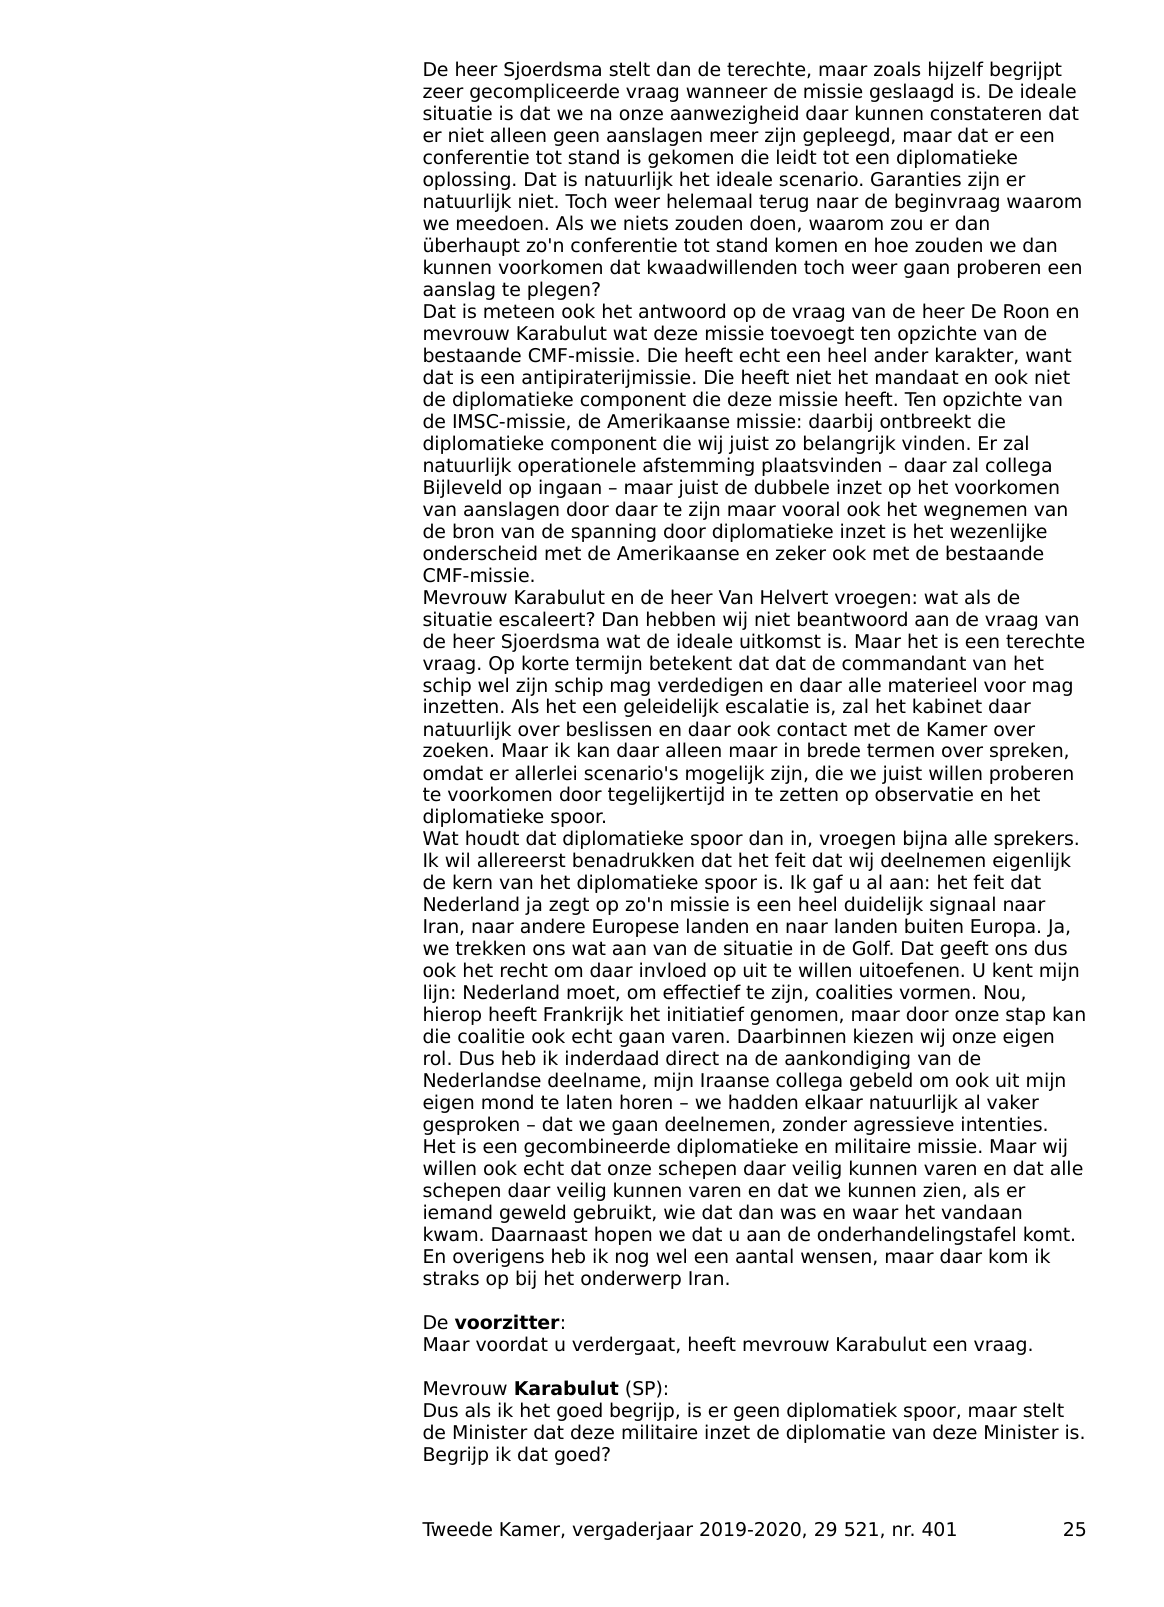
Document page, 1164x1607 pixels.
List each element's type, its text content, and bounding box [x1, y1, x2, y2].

text Mevrouw Karabulut (SP): [422, 1378, 1087, 1400]
text Maar voordat u verdergaat, heeft mevrouw Karabulut een vraag. [422, 1334, 1087, 1356]
text Dus als ik het goed begrijp, is er geen diplomatiek spoor, maar stelt de Minister dat deze militaire inzet de diplomatie van deze Minister is. Begrijp ik dat goed? [422, 1400, 1087, 1466]
text Dat is meteen ook het antwoord op de vraag van de heer De Roon en mevrouw Karabulut wat deze missie toevoegt ten opzichte van de bestaande CMF-missie. Die heeft echt een heel ander karakter, want dat is een antipiraterijmissie. Die heeft niet het mandaat en ook niet de diplomatieke component die deze missie heeft. Ten opzichte van de IMSC-missie, de Amerikaanse missie: daarbij ontbreekt die diplomatieke component die wij juist zo belangrijk vinden. Er zal natuurlijk operationele afstemming plaatsvinden – daar zal collega Bijleveld op ingaan – maar juist de dubbele inzet op het voorkomen van aanslagen door daar te zijn maar vooral ook het wegnemen van de bron van de spanning door diplomatieke inzet is het wezenlijke onderscheid met de Amerikaanse en zeker ook met de bestaande CMF-missie. [422, 301, 1087, 587]
text Mevrouw Karabulut en de heer Van Helvert vroegen: wat als de situatie escaleert? Dan hebben wij niet beantwoord aan de vraag van de heer Sjoerdsma wat de ideale uitkomst is. Maar het is een terechte vraag. Op korte termijn betekent dat dat de commandant van het schip wel zijn schip mag verdedigen en daar alle materieel voor mag inzetten. Als het een geleidelijk escalatie is, zal het kabinet daar natuurlijk over beslissen en daar ook contact met de Kamer over zoeken. Maar ik kan daar alleen maar in brede termen over spreken, omdat er allerlei scenario's mogelijk zijn, die we juist willen proberen te voorkomen door tegelijkertijd in te zetten op observatie en het diplomatieke spoor. [422, 587, 1087, 828]
text De voorzitter: [422, 1312, 1087, 1334]
text De heer Sjoerdsma stelt dan de terechte, maar zoals hijzelf begrijpt zeer gecompliceerde vraag wanneer de missie geslaagd is. De ideale situatie is dat we na onze aanwezigheid daar kunnen constateren dat er niet alleen geen aanslagen meer zijn gepleegd, maar dat er een conferentie tot stand is gekomen die leidt tot een diplomatieke oplossing. Dat is natuurlijk het ideale scenario. Garanties zijn er natuurlijk niet. Toch weer helemaal terug naar de beginvraag waarom we meedoen. Als we niets zouden doen, waarom zou er dan überhaupt zo'n conferentie tot stand komen en hoe zouden we dan kunnen voorkomen dat kwaadwillenden toch weer gaan proberen een aanslag te plegen? [422, 59, 1087, 301]
text Wat houdt dat diplomatieke spoor dan in, vroegen bijna alle sprekers. Ik wil allereerst benadrukken dat het feit dat wij deelnemen eigenlijk de kern van het diplomatieke spoor is. Ik gaf u al aan: het feit dat Nederland ja zegt op zo'n missie is een heel duidelijk signaal naar Iran, naar andere Europese landen en naar landen buiten Europa. Ja, we trekken ons wat aan van de situatie in de Golf. Dat geeft ons dus ook het recht om daar invloed op uit te willen uitoefenen. U kent mijn lijn: Nederland moet, om effectief te zijn, coalities vormen. Nou, hierop heeft Frankrijk het initiatief genomen, maar door onze stap kan die coalitie ook echt gaan varen. Daarbinnen kiezen wij onze eigen rol. Dus heb ik inderdaad direct na de aankondiging van de Nederlandse deelname, mijn Iraanse collega gebeld om ook uit mijn eigen mond te laten horen – we hadden elkaar natuurlijk al vaker gesproken – dat we gaan deelnemen, zonder agressieve intenties. Het is een gecombineerde diplomatieke en militaire missie. Maar wij willen ook echt dat onze schepen daar veilig kunnen varen en dat alle schepen daar veilig kunnen varen en dat we kunnen zien, als er iemand geweld gebruikt, wie dat dan was en waar het vandaan kwam. Daarnaast hopen we dat u aan de onderhandelingstafel komt. En overigens heb ik nog wel een aantal wensen, maar daar kom ik straks op bij het onderwerp Iran. [422, 828, 1087, 1290]
